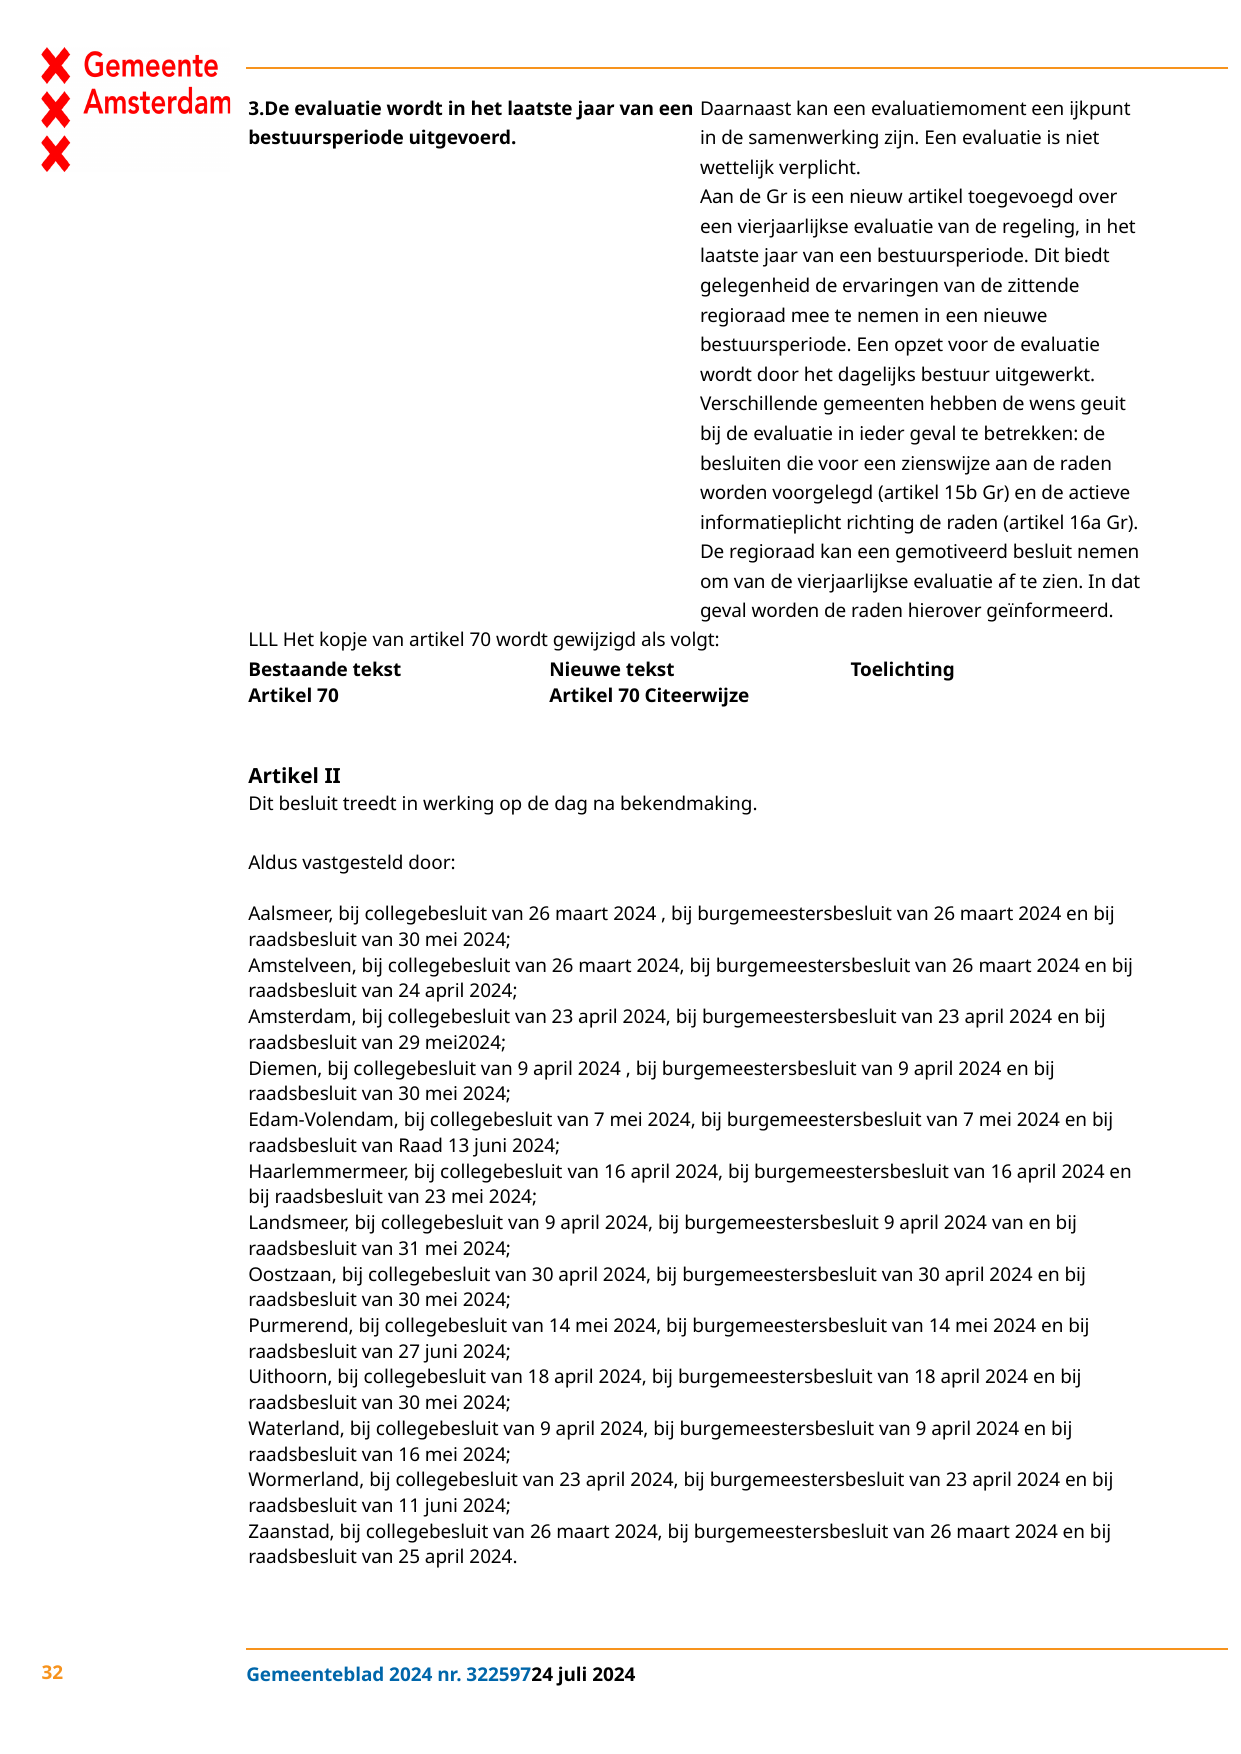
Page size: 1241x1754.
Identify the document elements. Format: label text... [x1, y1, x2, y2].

text Dit besluit treedt in werking op de dag na bekendmaking. [248, 790, 1152, 816]
table_header Bestaande tekst [248, 656, 549, 682]
table_cell Daarnaast kan een evaluatiemoment een ijkpunt in de samenwerking zijn. Een evaluatie is niet wettelijk verplicht. Aan de Gr is een nieuw artikel toegevoegd over een vierjaarlijkse evaluatie van de regeling, in het laatste jaar van een bestuursperiode. Dit biedt gelegenheid de ervaringen van de zittende regioraad mee te nemen in een nieuwe bestuursperiode. Een opzet voor de evaluatie wordt door het dagelijks bestuur uitgewerkt. Verschillende gemeenten hebben de wens geuit bij de evaluatie in ieder geval te betrekken: de besluiten die voor een zienswijze aan de raden worden voorgelegd (artikel 15b Gr) en de actieve informatieplicht richting de raden (artikel 16a Gr). De regioraad kan een gemotiveerd besluit nemen om van de vierjaarlijkse evaluatie af te zien. In dat geval worden de raden hierover geïnformeerd. [700, 95, 1152, 623]
table_cell 3.De evaluatie wordt in het laatste jaar van een bestuursperiode uitgevoerd. [248, 95, 700, 623]
text Amsterdam, bij collegebesluit van 23 april 2024, bij burgemeestersbesluit van 23 april 2024 en bij raadsbesluit van 29 mei2024; [248, 1003, 1152, 1055]
table_cell Artikel 70 Citeerwijze [549, 682, 850, 708]
text Edam-Volendam, bij collegebesluit van 7 mei 2024, bij burgemeestersbesluit van 7 mei 2024 en bij raadsbesluit van Raad 13 juni 2024; [248, 1106, 1152, 1158]
table_header Toelichting [850, 656, 1152, 682]
picture [41, 47, 231, 172]
text Aalsmeer, bij collegebesluit van 26 maart 2024 , bij burgemeestersbesluit van 26 maart 2024 en bij raadsbesluit van 30 mei 2024; [248, 901, 1152, 952]
text Waterland, bij collegebesluit van 9 april 2024, bij burgemeestersbesluit van 9 april 2024 en bij raadsbesluit van 16 mei 2024; [248, 1415, 1152, 1467]
text Purmerend, bij collegebesluit van 14 mei 2024, bij burgemeestersbesluit van 14 mei 2024 en bij raadsbesluit van 27 juni 2024; [248, 1312, 1152, 1364]
text LLL Het kopje van artikel 70 wordt gewijzigd als volgt: [248, 627, 1152, 652]
table_cell Artikel 70 [248, 682, 549, 708]
text Oostzaan, bij collegebesluit van 30 april 2024, bij burgemeestersbesluit van 30 april 2024 en bij raadsbesluit van 30 mei 2024; [248, 1261, 1152, 1312]
text Uithoorn, bij collegebesluit van 18 april 2024, bij burgemeestersbesluit van 18 april 2024 en bij raadsbesluit van 30 mei 2024; [248, 1364, 1152, 1415]
table_cell [850, 682, 1152, 708]
text Artikel II [248, 761, 1152, 790]
text Zaanstad, bij collegebesluit van 26 maart 2024, bij burgemeestersbesluit van 26 maart 2024 en bij raadsbesluit van 25 april 2024. [248, 1518, 1152, 1569]
table_header Nieuwe tekst [549, 656, 850, 682]
text Aldus vastgesteld door: [248, 849, 1152, 875]
text Haarlemmermeer, bij collegebesluit van 16 april 2024, bij burgemeestersbesluit van 16 april 2024 en bij raadsbesluit van 23 mei 2024; [248, 1158, 1152, 1209]
text Amstelveen, bij collegebesluit van 26 maart 2024, bij burgemeestersbesluit van 26 maart 2024 en bij raadsbesluit van 24 april 2024; [248, 952, 1152, 1003]
text Wormerland, bij collegebesluit van 23 april 2024, bij burgemeestersbesluit van 23 april 2024 en bij raadsbesluit van 11 juni 2024; [248, 1467, 1152, 1518]
text Landsmeer, bij collegebesluit van 9 april 2024, bij burgemeestersbesluit 9 april 2024 van en bij raadsbesluit van 31 mei 2024; [248, 1209, 1152, 1261]
text Diemen, bij collegebesluit van 9 april 2024 , bij burgemeestersbesluit van 9 april 2024 en bij raadsbesluit van 30 mei 2024; [248, 1055, 1152, 1106]
